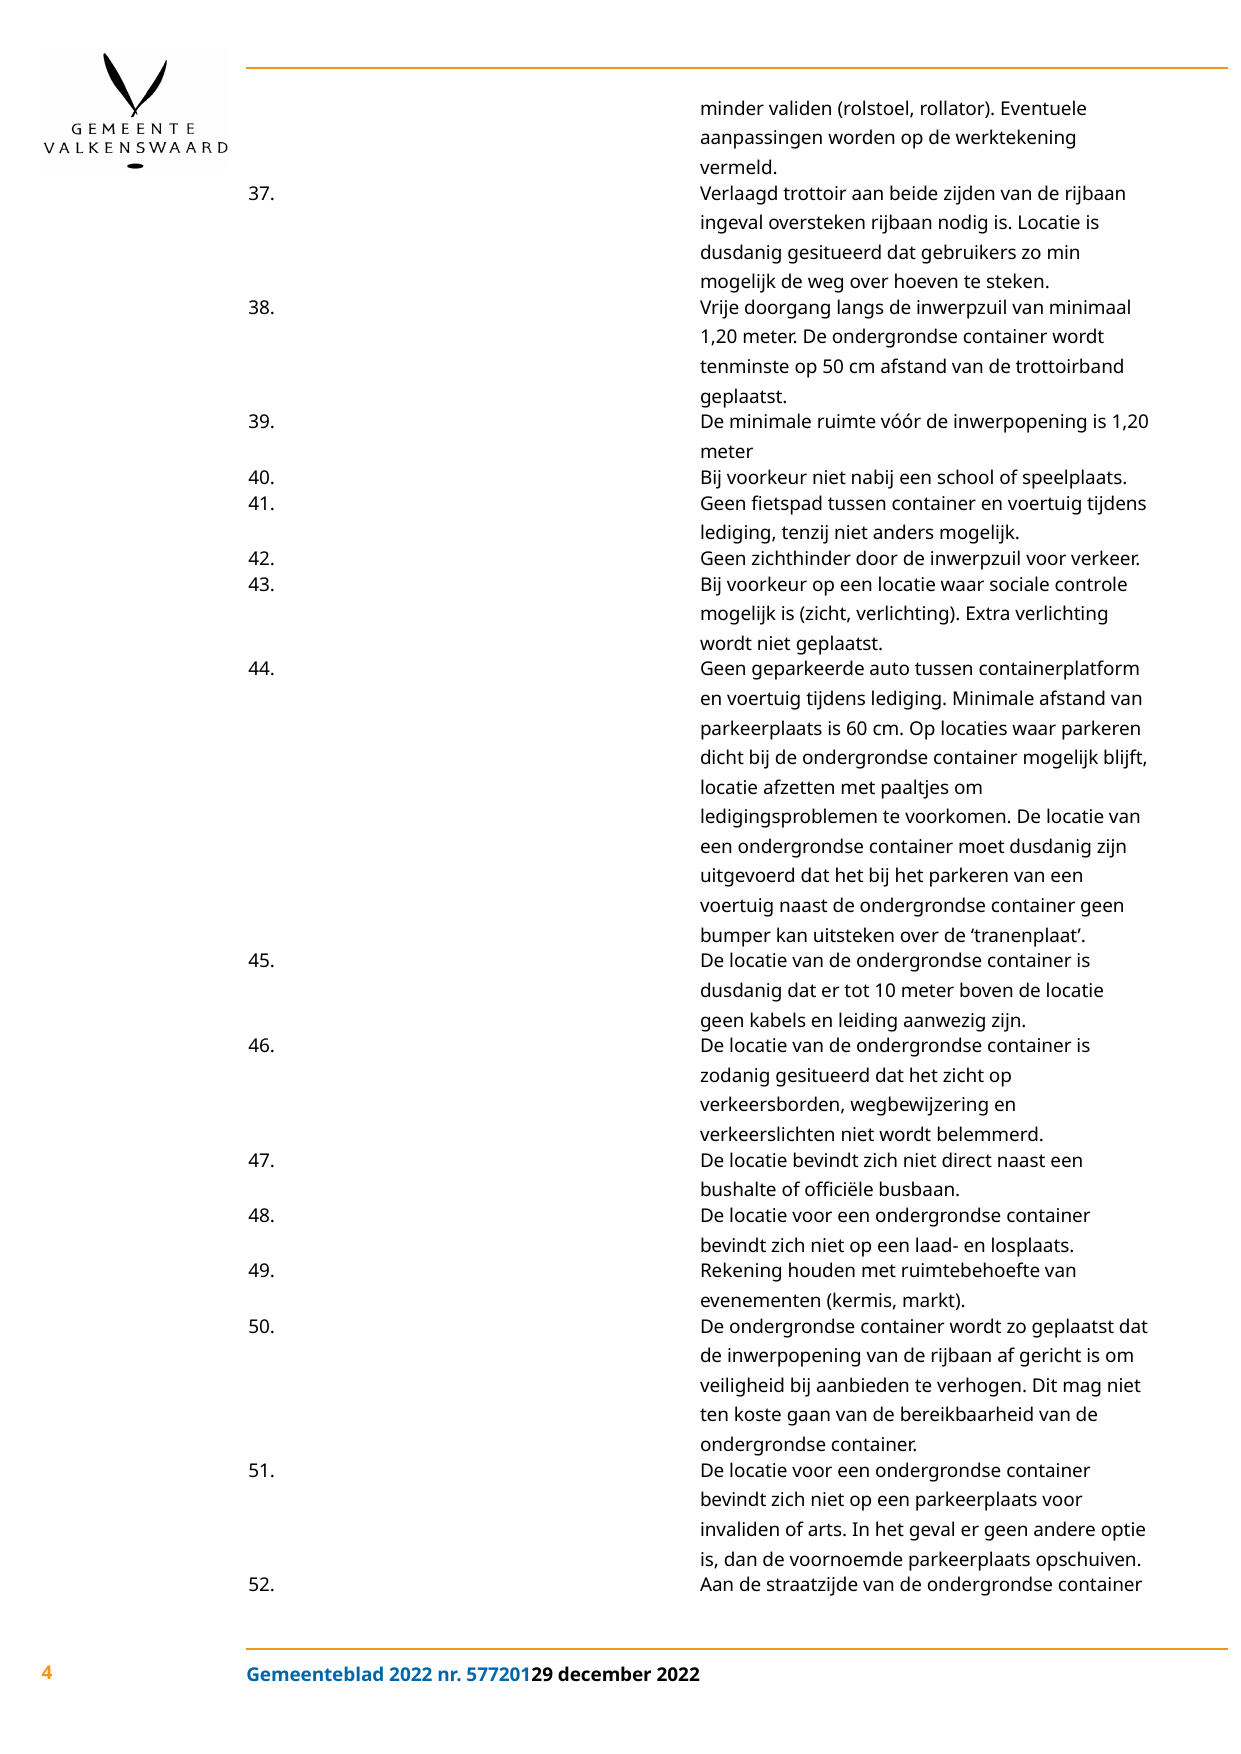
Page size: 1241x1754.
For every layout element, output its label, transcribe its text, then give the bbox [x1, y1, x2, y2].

table_cell [248, 464, 700, 490]
table_cell Rekening houden met ruimtebehoefte van evenementen (kermis, markt). [700, 1258, 1152, 1313]
table_cell [248, 656, 700, 948]
table_cell De locatie voor een ondergrondse container bevindt zich niet op een parkeerplaats voor invaliden of arts. In het geval er geen andere optie is, dan de voornoemde parkeerplaats opschuiven. [700, 1457, 1152, 1571]
table_cell [248, 1258, 700, 1313]
table_cell [248, 571, 700, 656]
table_cell De ondergrondse container wordt zo geplaatst dat de inwerpopening van de rijbaan af gericht is om veiligheid bij aanbieden te verhogen. Dit mag niet ten koste gaan van de bereikbaarheid van de ondergrondse container. [700, 1313, 1152, 1457]
table_cell [248, 95, 700, 180]
table_cell minder validen (rolstoel, rollator). Eventuele aanpassingen worden op de werktekening vermeld. [700, 95, 1152, 180]
table_cell [248, 1147, 700, 1202]
table_cell Vrije doorgang langs de inwerpzuil van minimaal 1,20 meter. De ondergrondse container wordt tenminste op 50 cm afstand van de trottoirband geplaatst. [700, 294, 1152, 409]
table_cell De minimale ruimte vóór de inwerpopening is 1,20 meter [700, 409, 1152, 464]
table_cell [248, 409, 700, 464]
table_cell Geen zichthinder door de inwerpzuil voor verkeer. [700, 545, 1152, 571]
table_cell [248, 1033, 700, 1147]
table_cell Verlaagd trottoir aan beide zijden van de rijbaan ingeval oversteken rijbaan nodig is. Locatie is dusdanig gesitueerd dat gebruikers zo min mogelijk de weg over hoeven te steken. [700, 180, 1152, 294]
table_cell [248, 180, 700, 294]
table_cell Bij voorkeur niet nabij een school of speelplaats. [700, 464, 1152, 490]
table_cell [248, 1313, 700, 1457]
table_cell [248, 948, 700, 1032]
table_cell Aan de straatzijde van de ondergrondse container [700, 1571, 1152, 1597]
table_cell [248, 545, 700, 571]
table_cell De locatie voor een ondergrondse container bevindt zich niet op een laad- en losplaats. [700, 1202, 1152, 1258]
table_cell [248, 490, 700, 545]
table_cell Geen fietspad tussen container en voertuig tijdens lediging, tenzij niet anders mogelijk. [700, 490, 1152, 545]
picture [41, 47, 231, 172]
table_cell [248, 1202, 700, 1258]
table_cell Geen geparkeerde auto tussen containerplatform en voertuig tijdens lediging. Minimale afstand van parkeerplaats is 60 cm. Op locaties waar parkeren dicht bij de ondergrondse container mogelijk blijft, locatie afzetten met paaltjes om ledigingsproblemen te voorkomen. De locatie van een ondergrondse container moet dusdanig zijn uitgevoerd dat het bij het parkeren van een voertuig naast de ondergrondse container geen bumper kan uitsteken over de ‘tranenplaat’. [700, 656, 1152, 948]
table_cell [248, 1571, 700, 1597]
table_cell De locatie bevindt zich niet direct naast een bushalte of officiële busbaan. [700, 1147, 1152, 1202]
table_cell De locatie van de ondergrondse container is dusdanig dat er tot 10 meter boven de locatie geen kabels en leiding aanwezig zijn. [700, 948, 1152, 1032]
table_cell Bij voorkeur op een locatie waar sociale controle mogelijk is (zicht, verlichting). Extra verlichting wordt niet geplaatst. [700, 571, 1152, 656]
table_cell [248, 1457, 700, 1571]
table_cell De locatie van de ondergrondse container is zodanig gesitueerd dat het zicht op verkeersborden, wegbewijzering en verkeerslichten niet wordt belemmerd. [700, 1033, 1152, 1147]
table_cell [248, 294, 700, 409]
